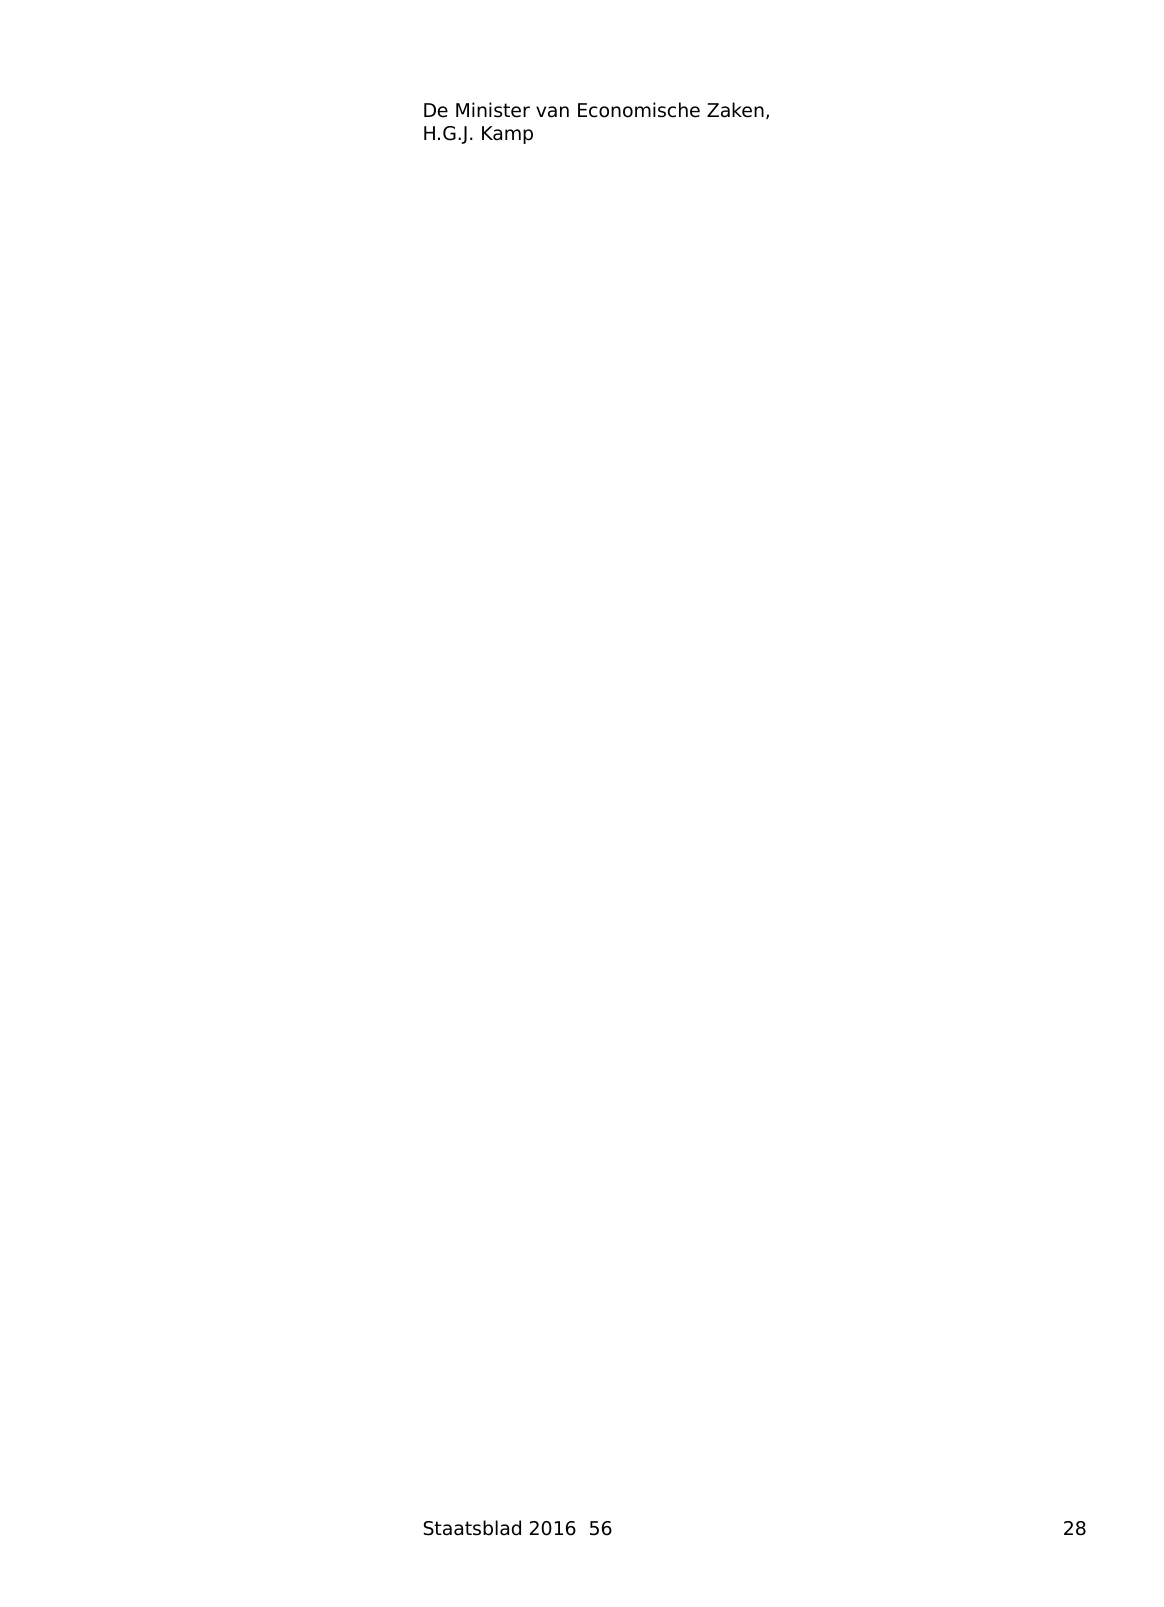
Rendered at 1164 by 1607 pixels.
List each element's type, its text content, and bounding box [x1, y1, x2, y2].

text De Minister van Economische Zaken, H.G.J. Kamp [422, 100, 1087, 144]
